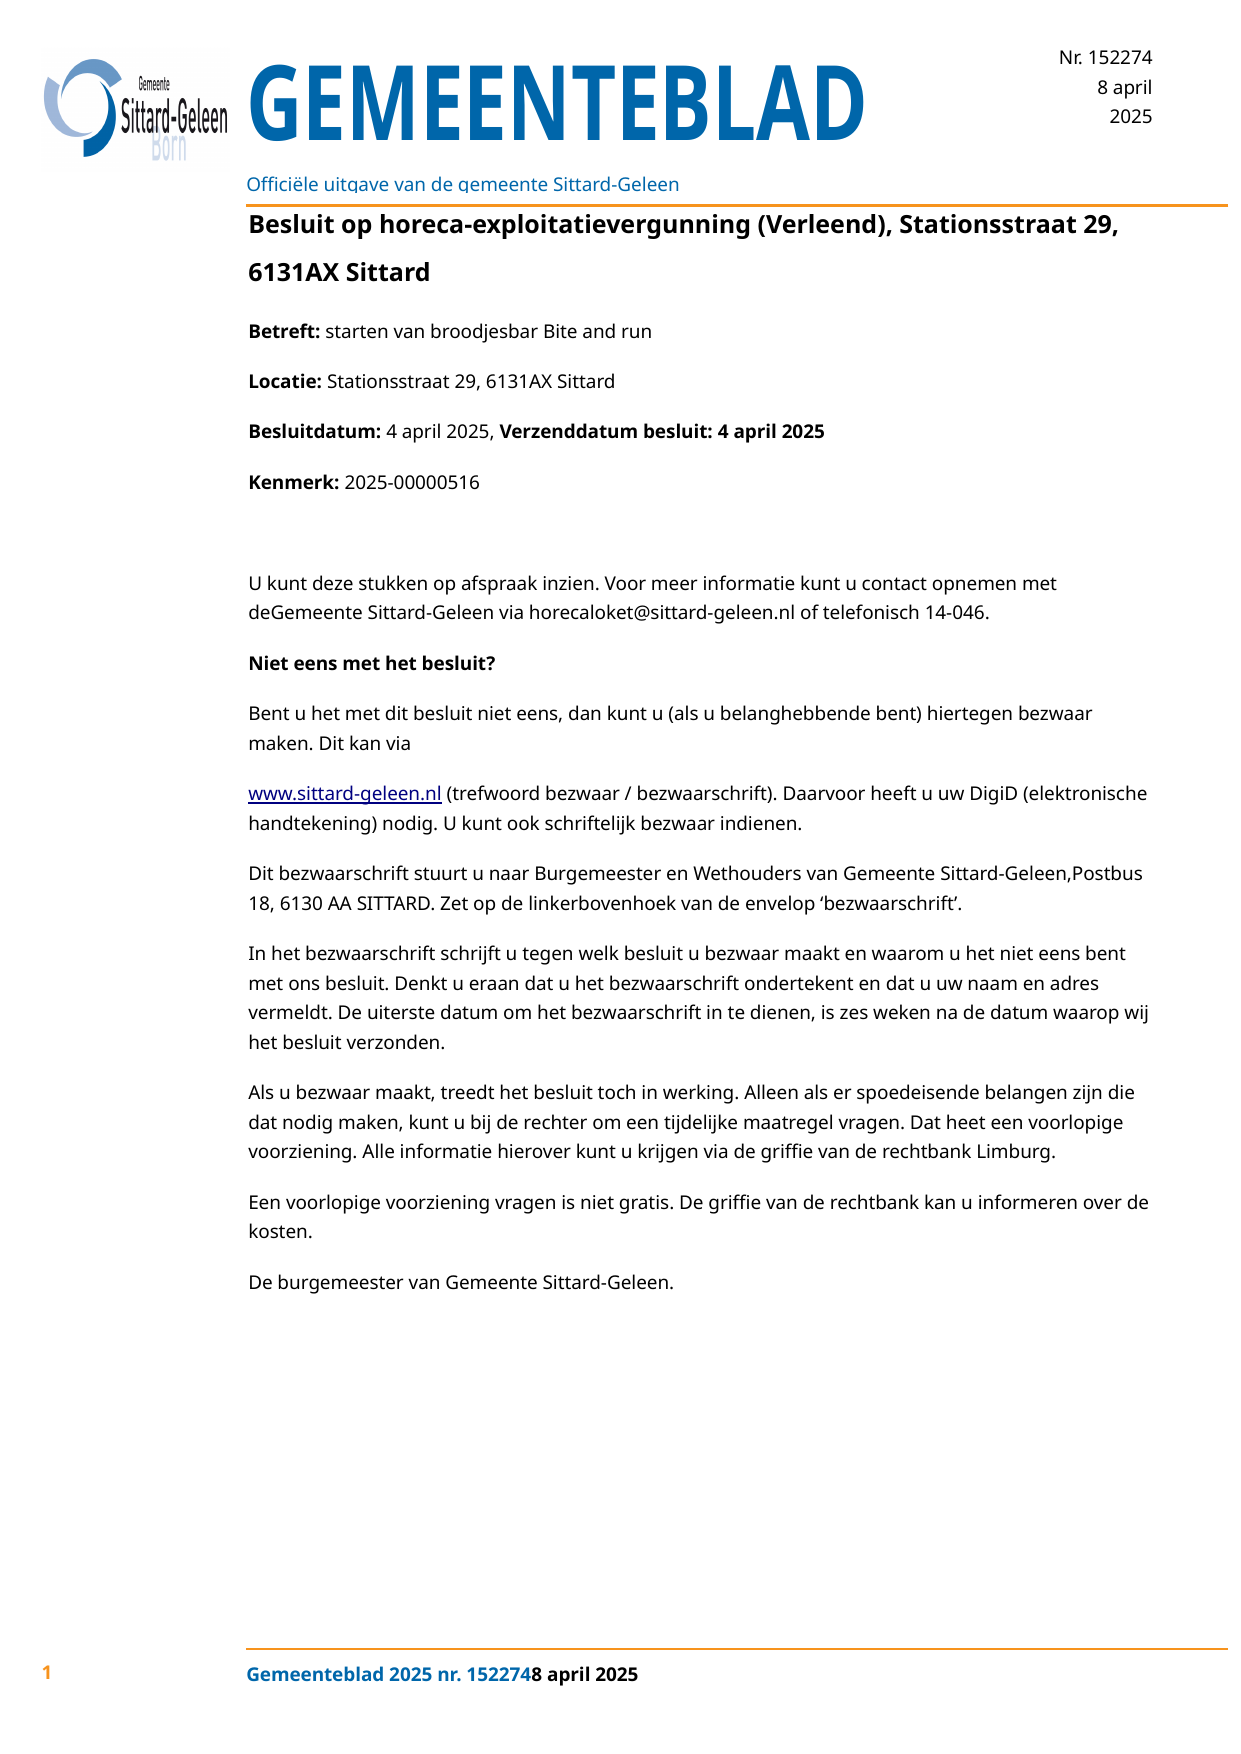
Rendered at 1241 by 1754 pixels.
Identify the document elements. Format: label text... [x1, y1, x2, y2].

text Kenmerk: 2025-00000516 [248, 469, 1152, 495]
picture [41, 47, 231, 172]
text www.sittard-geleen.nl (trefwoord bezwaar / bezwaarschrift). Daarvoor heeft u uw DigiD (elektronische handtekening) nodig. U kunt ook schriftelijk bezwaar indienen. [248, 780, 1152, 836]
text Betreft: starten van broodjesbar Bite and run [248, 318, 1152, 344]
text Niet eens met het besluit? [248, 650, 1152, 676]
text Besluitdatum: 4 april 2025, Verzenddatum besluit: 4 april 2025 [248, 419, 1152, 444]
text Als u bezwaar maakt, treedt het besluit toch in werking. Alleen als er spoedeisende belangen zijn die dat nodig maken, kunt u bij de rechter om een tijdelijke maatregel vragen. Dat heet een voorlopige voorziening. Alle informatie hierover kunt u krijgen via de griffie van de rechtbank Limburg. [248, 1079, 1152, 1164]
text In het bezwaarschrift schrijft u tegen welk besluit u bezwaar maakt en waarom u het niet eens bent met ons besluit. Denkt u eraan dat u het bezwaarschrift ondertekent en dat u uw naam en adres vermeldt. De uiterste datum om het bezwaarschrift in te dienen, is zes weken na de datum waarop wij het besluit verzonden. [248, 940, 1152, 1055]
text De burgemeester van Gemeente Sittard-Geleen. [248, 1269, 1152, 1295]
text Besluit op horeca-exploitatievergunning (Verleend), Stationsstraat 29, 6131AX Sittard [248, 207, 1152, 288]
text Locatie: Stationsstraat 29, 6131AX Sittard [248, 368, 1152, 394]
text Bent u het met dit besluit niet eens, dan kunt u (als u belanghebbende bent) hiertegen bezwaar maken. Dit kan via [248, 700, 1152, 756]
text U kunt deze stukken op afspraak inzien. Voor meer informatie kunt u contact opnemen met deGemeente Sittard-Geleen via horecaloket@sittard-geleen.nl of telefonisch 14-046. [248, 570, 1152, 625]
text Een voorlopige voorziening vragen is niet gratis. De griffie van de rechtbank kan u informeren over de kosten. [248, 1189, 1152, 1244]
text Dit bezwaarschrift stuurt u naar Burgemeester en Wethouders van Gemeente Sittard-Geleen,Postbus 18, 6130 AA SITTARD. Zet op de linkerbovenhoek van de envelop ‘bezwaarschrift’. [248, 860, 1152, 916]
